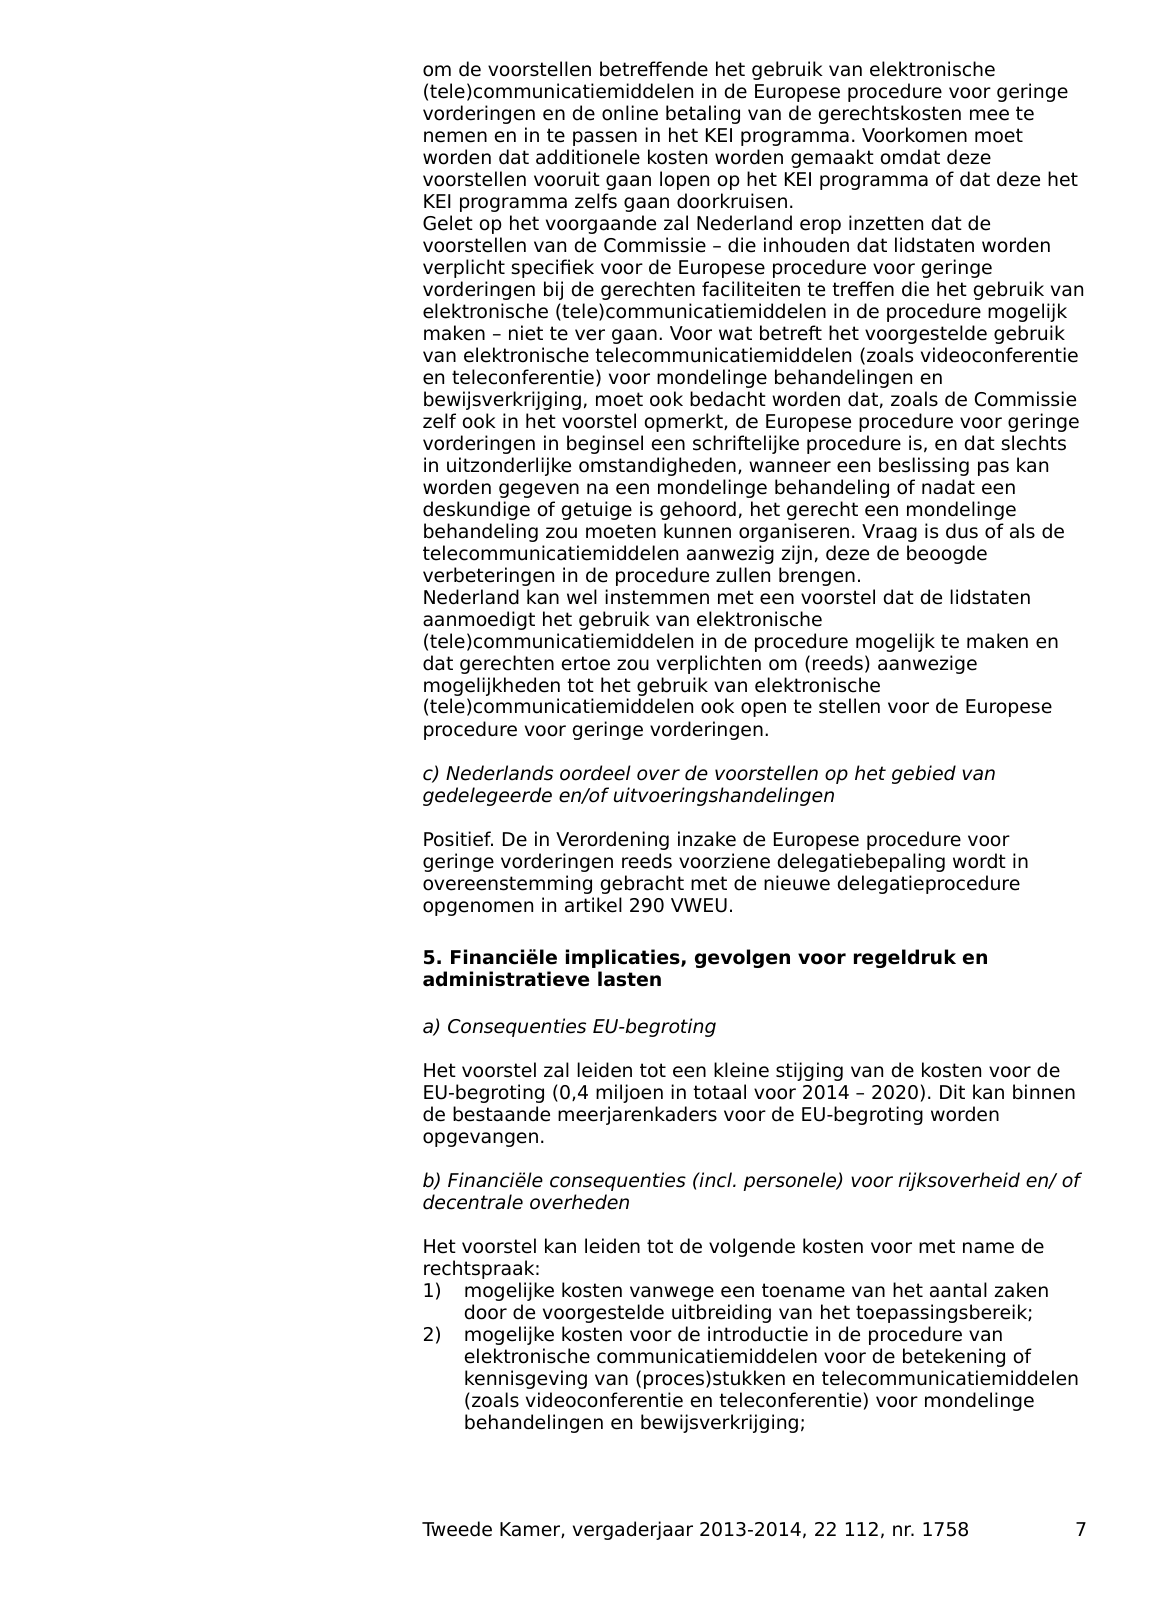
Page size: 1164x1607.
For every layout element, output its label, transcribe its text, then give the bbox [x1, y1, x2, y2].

subtitle 5. Financiële implicaties, gevolgen voor regeldruk en administratieve lasten [422, 947, 1087, 991]
text 2) mogelijke kosten voor de introductie in de procedure van elektronische communicatiemiddelen voor de betekening of kennisgeving van (proces)stukken en telecommunicatiemiddelen (zoals videoconferentie en teleconferentie) voor mondelinge behandelingen en bewijsverkrijging; [422, 1324, 1087, 1434]
subtitle c) Nederlands oordeel over de voorstellen op het gebied van gedelegeerde en/of uitvoeringshandelingen [422, 763, 1087, 807]
text Positief. De in Verordening inzake de Europese procedure voor geringe vorderingen reeds voorziene delegatiebepaling wordt in overeenstemming gebracht met de nieuwe delegatieprocedure opgenomen in artikel 290 VWEU. [422, 829, 1087, 917]
text om de voorstellen betreffende het gebruik van elektronische (tele)communicatiemiddelen in de Europese procedure voor geringe vorderingen en de online betaling van de gerechtskosten mee te nemen en in te passen in het KEI programma. Voorkomen moet worden dat additionele kosten worden gemaakt omdat deze voorstellen vooruit gaan lopen op het KEI programma of dat deze het KEI programma zelfs gaan doorkruisen. [422, 59, 1087, 213]
subtitle a) Consequenties EU-begroting [422, 1016, 1087, 1038]
text Gelet op het voorgaande zal Nederland erop inzetten dat de voorstellen van de Commissie – die inhouden dat lidstaten worden verplicht specifiek voor de Europese procedure voor geringe vorderingen bij de gerechten faciliteiten te treffen die het gebruik van elektronische (tele)communicatiemiddelen in de procedure mogelijk maken – niet te ver gaan. Voor wat betreft het voorgestelde gebruik van elektronische telecommunicatiemiddelen (zoals videoconferentie en teleconferentie) voor mondelinge behandelingen en bewijsverkrijging, moet ook bedacht worden dat, zoals de Commissie zelf ook in het voorstel opmerkt, de Europese procedure voor geringe vorderingen in beginsel een schriftelijke procedure is, en dat slechts in uitzonderlijke omstandigheden, wanneer een beslissing pas kan worden gegeven na een mondelinge behandeling of nadat een deskundige of getuige is gehoord, het gerecht een mondelinge behandeling zou moeten kunnen organiseren. Vraag is dus of als de telecommunicatiemiddelen aanwezig zijn, deze de beoogde verbeteringen in de procedure zullen brengen. [422, 213, 1087, 587]
text Nederland kan wel instemmen met een voorstel dat de lidstaten aanmoedigt het gebruik van elektronische (tele)communicatiemiddelen in de procedure mogelijk te maken en dat gerechten ertoe zou verplichten om (reeds) aanwezige mogelijkheden tot het gebruik van elektronische (tele)communicatiemiddelen ook open te stellen voor de Europese procedure voor geringe vorderingen. [422, 587, 1087, 740]
subtitle b) Financiële consequenties (incl. personele) voor rijksoverheid en/ of decentrale overheden [422, 1170, 1087, 1214]
text 1) mogelijke kosten vanwege een toename van het aantal zaken door de voorgestelde uitbreiding van het toepassingsbereik; [422, 1280, 1087, 1324]
text Het voorstel kan leiden tot de volgende kosten voor met name de rechtspraak: [422, 1236, 1087, 1280]
text Het voorstel zal leiden tot een kleine stijging van de kosten voor de EU-begroting (0,4 miljoen in totaal voor 2014 – 2020). Dit kan binnen de bestaande meerjarenkaders voor de EU-begroting worden opgevangen. [422, 1060, 1087, 1148]
